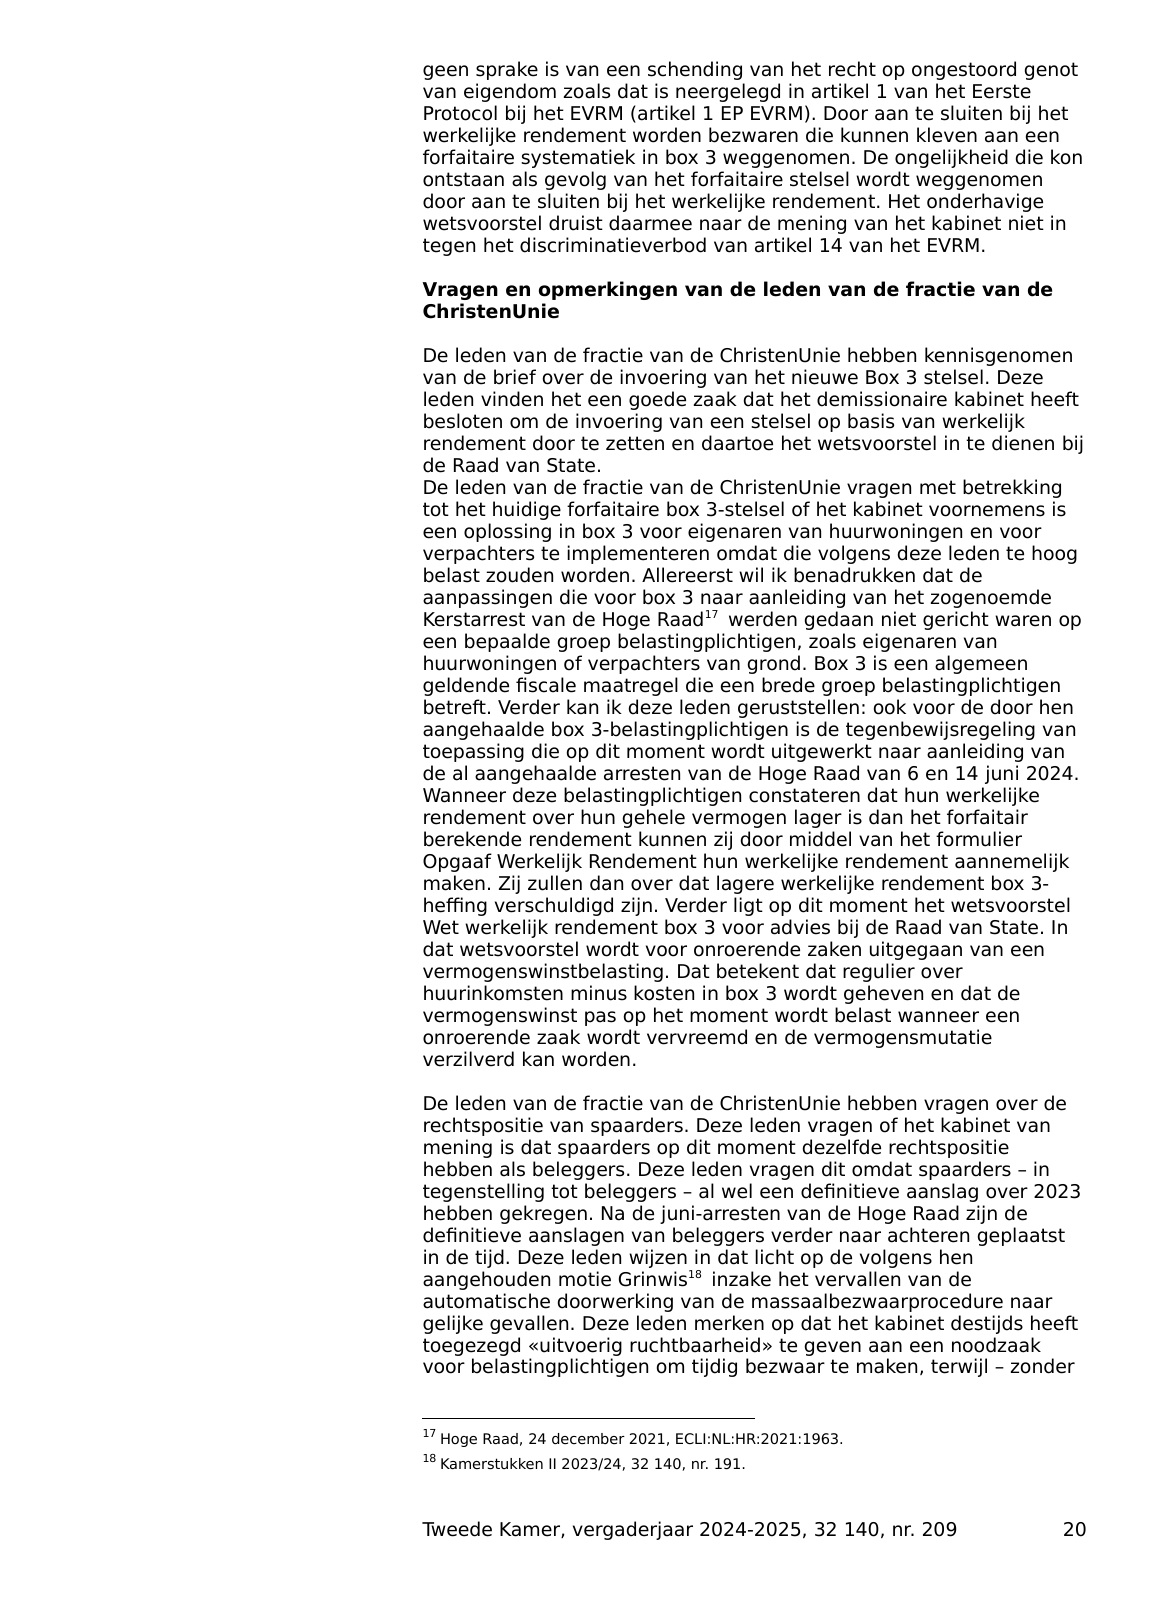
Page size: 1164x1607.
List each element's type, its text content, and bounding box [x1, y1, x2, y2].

text geen sprake is van een schending van het recht op ongestoord genot van eigendom zoals dat is neergelegd in artikel 1 van het Eerste Protocol bij het EVRM (artikel 1 EP EVRM). Door aan te sluiten bij het werkelijke rendement worden bezwaren die kunnen kleven aan een forfaitaire systematiek in box 3 weggenomen. De ongelijkheid die kon ontstaan als gevolg van het forfaitaire stelsel wordt weggenomen door aan te sluiten bij het werkelijke rendement. Het onderhavige wetsvoorstel druist daarmee naar de mening van het kabinet niet in tegen het discriminatieverbod van artikel 14 van het EVRM. [422, 59, 1087, 257]
text De leden van de fractie van de ChristenUnie hebben kennisgenomen van de brief over de invoering van het nieuwe Box 3 stelsel. Deze leden vinden het een goede zaak dat het demissionaire kabinet heeft besloten om de invoering van een stelsel op basis van werkelijk rendement door te zetten en daartoe het wetsvoorstel in te dienen bij de Raad van State. [422, 345, 1087, 477]
subtitle Vragen en opmerkingen van de leden van de fractie van de ChristenUnie [422, 279, 1087, 323]
text De leden van de fractie van de ChristenUnie hebben vragen over de rechtspositie van spaarders. Deze leden vragen of het kabinet van mening is dat spaarders op dit moment dezelfde rechtspositie hebben als beleggers. Deze leden vragen dit omdat spaarders – in tegenstelling tot beleggers – al wel een definitieve aanslag over 2023 hebben gekregen. Na de juni-arresten van de Hoge Raad zijn de definitieve aanslagen van beleggers verder naar achteren geplaatst in de tijd. Deze leden wijzen in dat licht op de volgens hen aangehouden motie Grinwis inzake het vervallen van de automatische doorwerking van de massaalbezwaarprocedure naar gelijke gevallen. Deze leden merken op dat het kabinet destijds heeft toegezegd «uitvoerig ruchtbaarheid» te geven aan een noodzaak voor belastingplichtigen om tijdig bezwaar te maken, terwijl – zonder [422, 1093, 1087, 1378]
text De leden van de fractie van de ChristenUnie vragen met betrekking tot het huidige forfaitaire box 3-stelsel of het kabinet voornemens is een oplossing in box 3 voor eigenaren van huurwoningen en voor verpachters te implementeren omdat die volgens deze leden te hoog belast zouden worden. Allereerst wil ik benadrukken dat de aanpassingen die voor box 3 naar aanleiding van het zogenoemde Kerstarrest van de Hoge Raad werden gedaan niet gericht waren op een bepaalde groep belastingplichtigen, zoals eigenaren van huurwoningen of verpachters van grond. Box 3 is een algemeen geldende fiscale maatregel die een brede groep belastingplichtigen betreft. Verder kan ik deze leden geruststellen: ook voor de door hen aangehaalde box 3-belastingplichtigen is de tegenbewijsregeling van toepassing die op dit moment wordt uitgewerkt naar aanleiding van de al aangehaalde arresten van de Hoge Raad van 6 en 14 juni 2024. Wanneer deze belastingplichtigen constateren dat hun werkelijke rendement over hun gehele vermogen lager is dan het forfaitair berekende rendement kunnen zij door middel van het formulier Opgaaf Werkelijk Rendement hun werkelijke rendement aannemelijk maken. Zij zullen dan over dat lagere werkelijke rendement box 3-heffing verschuldigd zijn. Verder ligt op dit moment het wetsvoorstel Wet werkelijk rendement box 3 voor advies bij de Raad van State. In dat wetsvoorstel wordt voor onroerende zaken uitgegaan van een vermogenswinstbelasting. Dat betekent dat regulier over huurinkomsten minus kosten in box 3 wordt geheven en dat de vermogenswinst pas op het moment wordt belast wanneer een onroerende zaak wordt vervreemd en de vermogensmutatie verzilverd kan worden. [422, 477, 1087, 1071]
text Hoge Raad, 24 december 2021, ECLI:NL:HR:2021:1963. [422, 1427, 1087, 1449]
text Kamerstukken II 2023/24, 32 140, nr. 191. [422, 1452, 1087, 1474]
